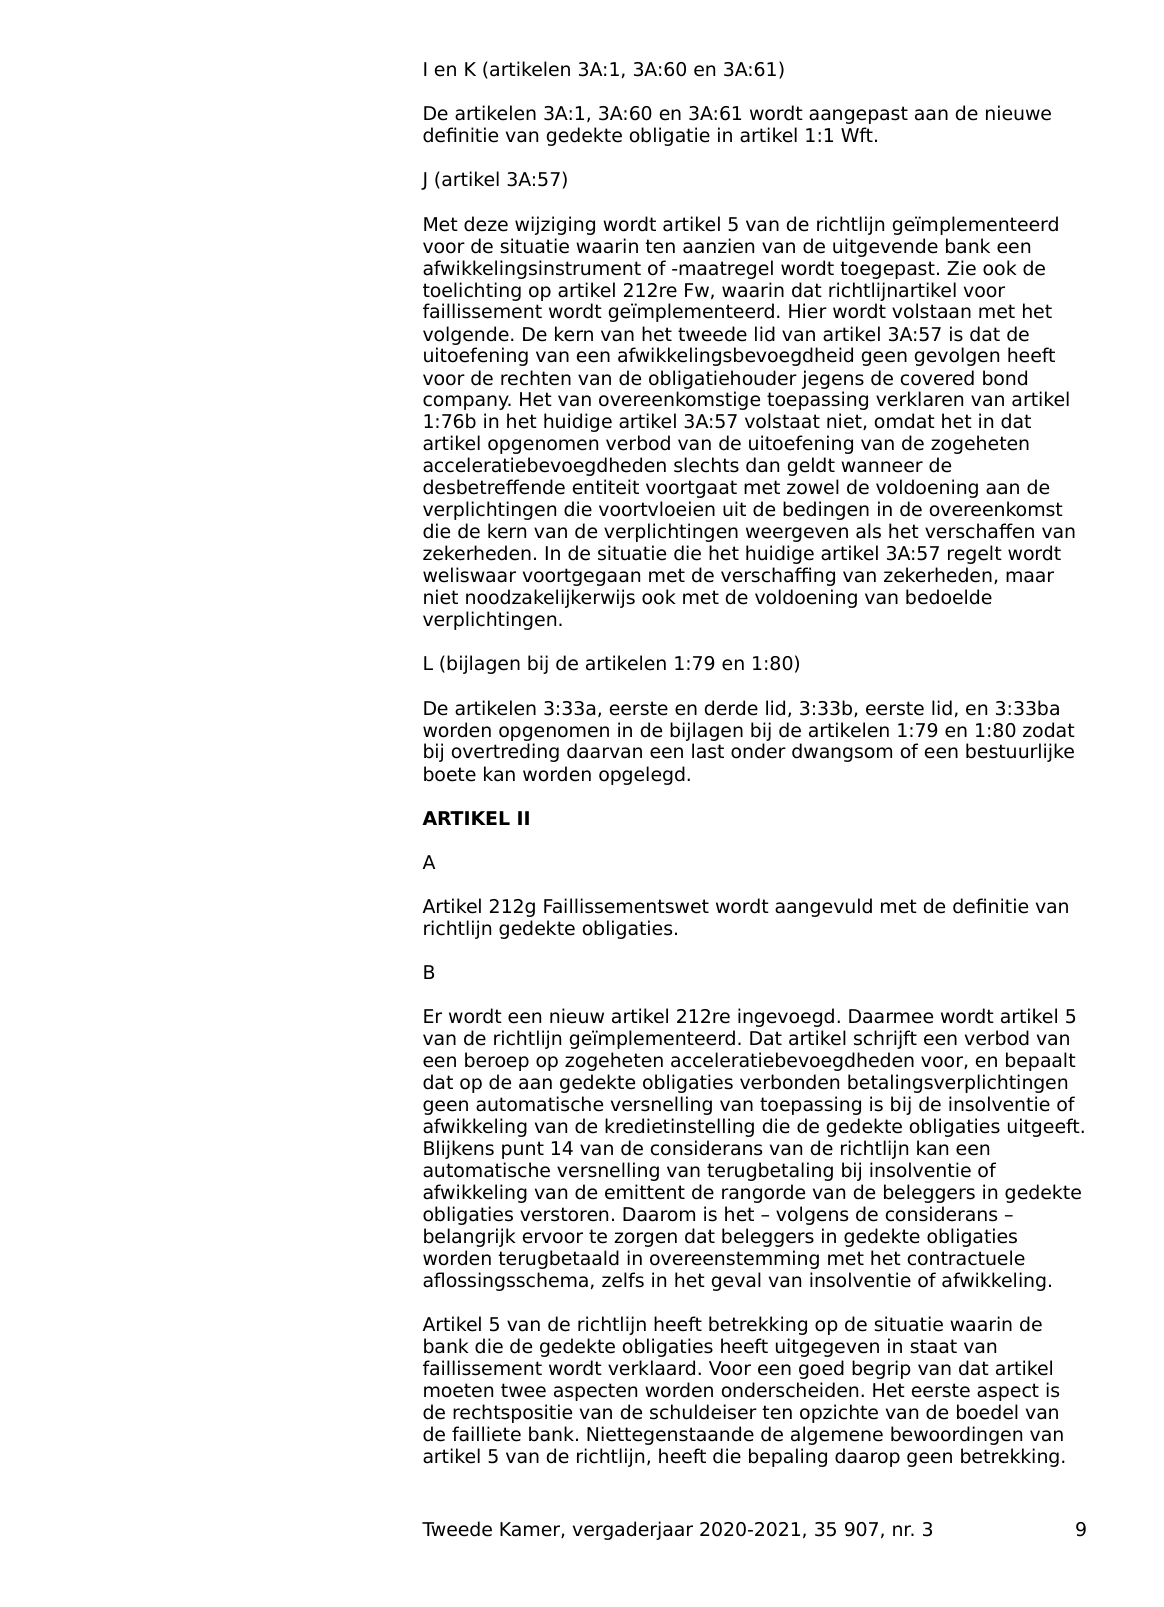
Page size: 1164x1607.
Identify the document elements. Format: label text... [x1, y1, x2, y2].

subtitle ARTIKEL II [422, 808, 1087, 829]
subtitle I en K (artikelen 3A:1, 3A:60 en 3A:61) [422, 59, 1087, 81]
subtitle B [422, 962, 1087, 984]
subtitle A [422, 852, 1087, 874]
text De artikelen 3A:1, 3A:60 en 3A:61 wordt aangepast aan de nieuwe definitie van gedekte obligatie in artikel 1:1 Wft. [422, 103, 1087, 147]
text Artikel 212g Faillissementswet wordt aangevuld met de definitie van richtlijn gedekte obligaties. [422, 896, 1087, 940]
text Er wordt een nieuw artikel 212re ingevoegd. Daarmee wordt artikel 5 van de richtlijn geïmplementeerd. Dat artikel schrijft een verbod van een beroep op zogeheten acceleratiebevoegdheden voor, en bepaalt dat op de aan gedekte obligaties verbonden betalingsverplichtingen geen automatische versnelling van toepassing is bij de insolventie of afwikkeling van de kredietinstelling die de gedekte obligaties uitgeeft. Blijkens punt 14 van de considerans van de richtlijn kan een automatische versnelling van terugbetaling bij insolventie of afwikkeling van de emittent de rangorde van de beleggers in gedekte obligaties verstoren. Daarom is het – volgens de considerans – belangrijk ervoor te zorgen dat beleggers in gedekte obligaties worden terugbetaald in overeenstemming met het contractuele aflossingsschema, zelfs in het geval van insolventie of afwikkeling. [422, 1006, 1087, 1292]
subtitle L (bijlagen bij de artikelen 1:79 en 1:80) [422, 653, 1087, 675]
text Artikel 5 van de richtlijn heeft betrekking op de situatie waarin de bank die de gedekte obligaties heeft uitgegeven in staat van faillissement wordt verklaard. Voor een goed begrip van dat artikel moeten twee aspecten worden onderscheiden. Het eerste aspect is de rechtspositie van de schuldeiser ten opzichte van de boedel van de failliete bank. Niettegenstaande de algemene bewoordingen van artikel 5 van de richtlijn, heeft die bepaling daarop geen betrekking. [422, 1314, 1087, 1468]
text De artikelen 3:33a, eerste en derde lid, 3:33b, eerste lid, en 3:33ba worden opgenomen in de bijlagen bij de artikelen 1:79 en 1:80 zodat bij overtreding daarvan een last onder dwangsom of een bestuurlijke boete kan worden opgelegd. [422, 697, 1087, 785]
text Met deze wijziging wordt artikel 5 van de richtlijn geïmplementeerd voor de situatie waarin ten aanzien van de uitgevende bank een afwikkelingsinstrument of -maatregel wordt toegepast. Zie ook de toelichting op artikel 212re Fw, waarin dat richtlijnartikel voor faillissement wordt geïmplementeerd. Hier wordt volstaan met het volgende. De kern van het tweede lid van artikel 3A:57 is dat de uitoefening van een afwikkelingsbevoegdheid geen gevolgen heeft voor de rechten van de obligatiehouder jegens de covered bond company. Het van overeenkomstige toepassing verklaren van artikel 1:76b in het huidige artikel 3A:57 volstaat niet, omdat het in dat artikel opgenomen verbod van de uitoefening van de zogeheten acceleratiebevoegdheden slechts dan geldt wanneer de desbetreffende entiteit voortgaat met zowel de voldoening aan de verplichtingen die voortvloeien uit de bedingen in de overeenkomst die de kern van de verplichtingen weergeven als het verschaffen van zekerheden. In de situatie die het huidige artikel 3A:57 regelt wordt weliswaar voortgegaan met de verschaffing van zekerheden, maar niet noodzakelijkerwijs ook met de voldoening van bedoelde verplichtingen. [422, 213, 1087, 631]
subtitle J (artikel 3A:57) [422, 169, 1087, 191]
